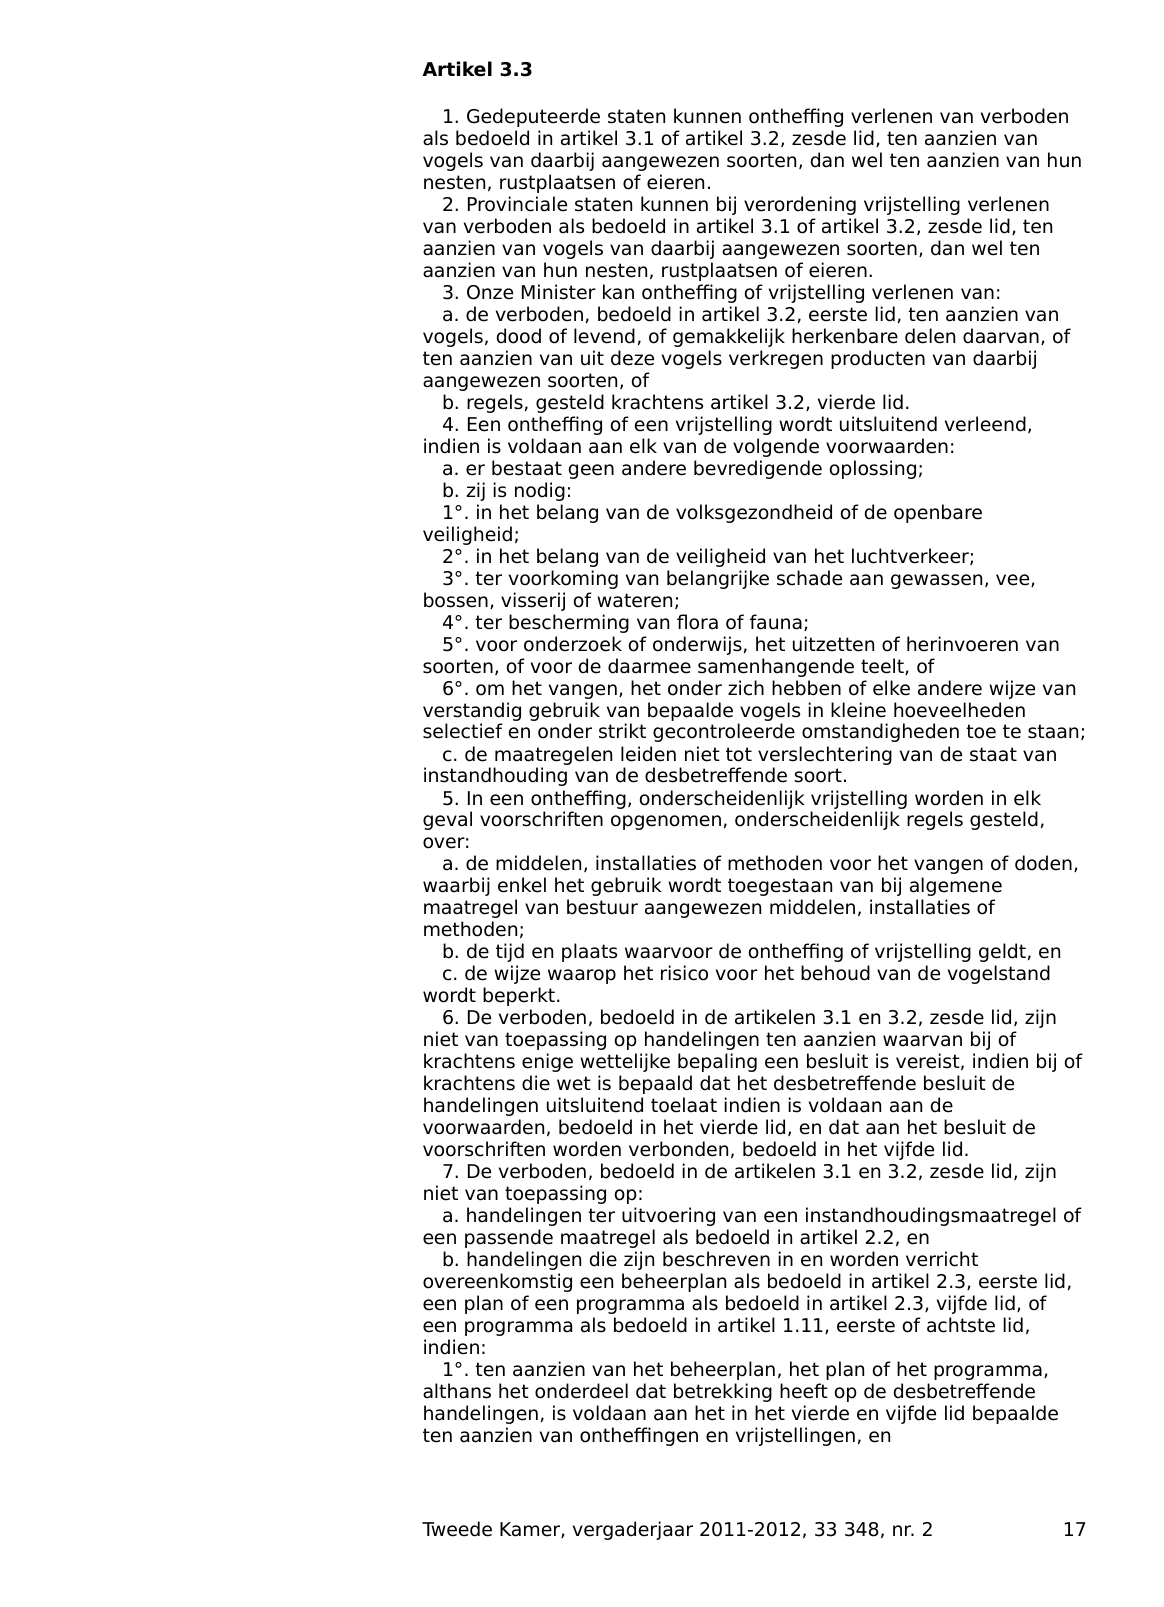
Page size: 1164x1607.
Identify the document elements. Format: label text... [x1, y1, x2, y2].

text 7. De verboden, bedoeld in de artikelen 3.1 en 3.2, zesde lid, zijn niet van toepassing op: [422, 1161, 1087, 1205]
text 6. De verboden, bedoeld in de artikelen 3.1 en 3.2, zesde lid, zijn niet van toepassing op handelingen ten aanzien waarvan bij of krachtens enige wettelijke bepaling een besluit is vereist, indien bij of krachtens die wet is bepaald dat het desbetreffende besluit de handelingen uitsluitend toelaat indien is voldaan aan de voorwaarden, bedoeld in het vierde lid, en dat aan het besluit de voorschriften worden verbonden, bedoeld in het vijfde lid. [422, 1007, 1087, 1161]
text 5. In een ontheffing, onderscheidenlijk vrijstelling worden in elk geval voorschriften opgenomen, onderscheidenlijk regels gesteld, over: [422, 787, 1087, 853]
text 6°. om het vangen, het onder zich hebben of elke andere wijze van verstandig gebruik van bepaalde vogels in kleine hoeveelheden selectief en onder strikt gecontroleerde omstandigheden toe te staan; [422, 677, 1087, 743]
text b. handelingen die zijn beschreven in en worden verricht overeenkomstig een beheerplan als bedoeld in artikel 2.3, eerste lid, een plan of een programma als bedoeld in artikel 2.3, vijfde lid, of een programma als bedoeld in artikel 1.11, eerste of achtste lid, indien: [422, 1249, 1087, 1359]
text b. regels, gesteld krachtens artikel 3.2, vierde lid. [422, 392, 1087, 414]
text a. er bestaat geen andere bevredigende oplossing; [422, 458, 1087, 480]
text 3°. ter voorkoming van belangrijke schade aan gewassen, vee, bossen, visserij of wateren; [422, 568, 1087, 612]
text 4°. ter bescherming van flora of fauna; [422, 612, 1087, 633]
text 3. Onze Minister kan ontheffing of vrijstelling verlenen van: [422, 282, 1087, 304]
text 1°. in het belang van de volksgezondheid of de openbare veiligheid; [422, 502, 1087, 546]
text 1°. ten aanzien van het beheerplan, het plan of het programma, althans het onderdeel dat betrekking heeft op de desbetreffende handelingen, is voldaan aan het in het vierde en vijfde lid bepaalde ten aanzien van ontheffingen en vrijstellingen, en [422, 1359, 1087, 1447]
text a. de middelen, installaties of methoden voor het vangen of doden, waarbij enkel het gebruik wordt toegestaan van bij algemene maatregel van bestuur aangewezen middelen, installaties of methoden; [422, 853, 1087, 941]
text 4. Een ontheffing of een vrijstelling wordt uitsluitend verleend, indien is voldaan aan elk van de volgende voorwaarden: [422, 414, 1087, 458]
text c. de wijze waarop het risico voor het behoud van de vogelstand wordt beperkt. [422, 963, 1087, 1007]
text a. handelingen ter uitvoering van een instandhoudingsmaatregel of een passende maatregel als bedoeld in artikel 2.2, en [422, 1205, 1087, 1249]
text a. de verboden, bedoeld in artikel 3.2, eerste lid, ten aanzien van vogels, dood of levend, of gemakkelijk herkenbare delen daarvan, of ten aanzien van uit deze vogels verkregen producten van daarbij aangewezen soorten, of [422, 304, 1087, 392]
text c. de maatregelen leiden niet tot verslechtering van de staat van instandhouding van de desbetreffende soort. [422, 743, 1087, 787]
text b. zij is nodig: [422, 480, 1087, 502]
text 2°. in het belang van de veiligheid van het luchtverkeer; [422, 546, 1087, 568]
subtitle Artikel 3.3 [422, 59, 1087, 81]
text 1. Gedeputeerde staten kunnen ontheffing verlenen van verboden als bedoeld in artikel 3.1 of artikel 3.2, zesde lid, ten aanzien van vogels van daarbij aangewezen soorten, dan wel ten aanzien van hun nesten, rustplaatsen of eieren. [422, 106, 1087, 194]
text b. de tijd en plaats waarvoor de ontheffing of vrijstelling geldt, en [422, 941, 1087, 963]
text 5°. voor onderzoek of onderwijs, het uitzetten of herinvoeren van soorten, of voor de daarmee samenhangende teelt, of [422, 633, 1087, 677]
text 2. Provinciale staten kunnen bij verordening vrijstelling verlenen van verboden als bedoeld in artikel 3.1 of artikel 3.2, zesde lid, ten aanzien van vogels van daarbij aangewezen soorten, dan wel ten aanzien van hun nesten, rustplaatsen of eieren. [422, 194, 1087, 282]
